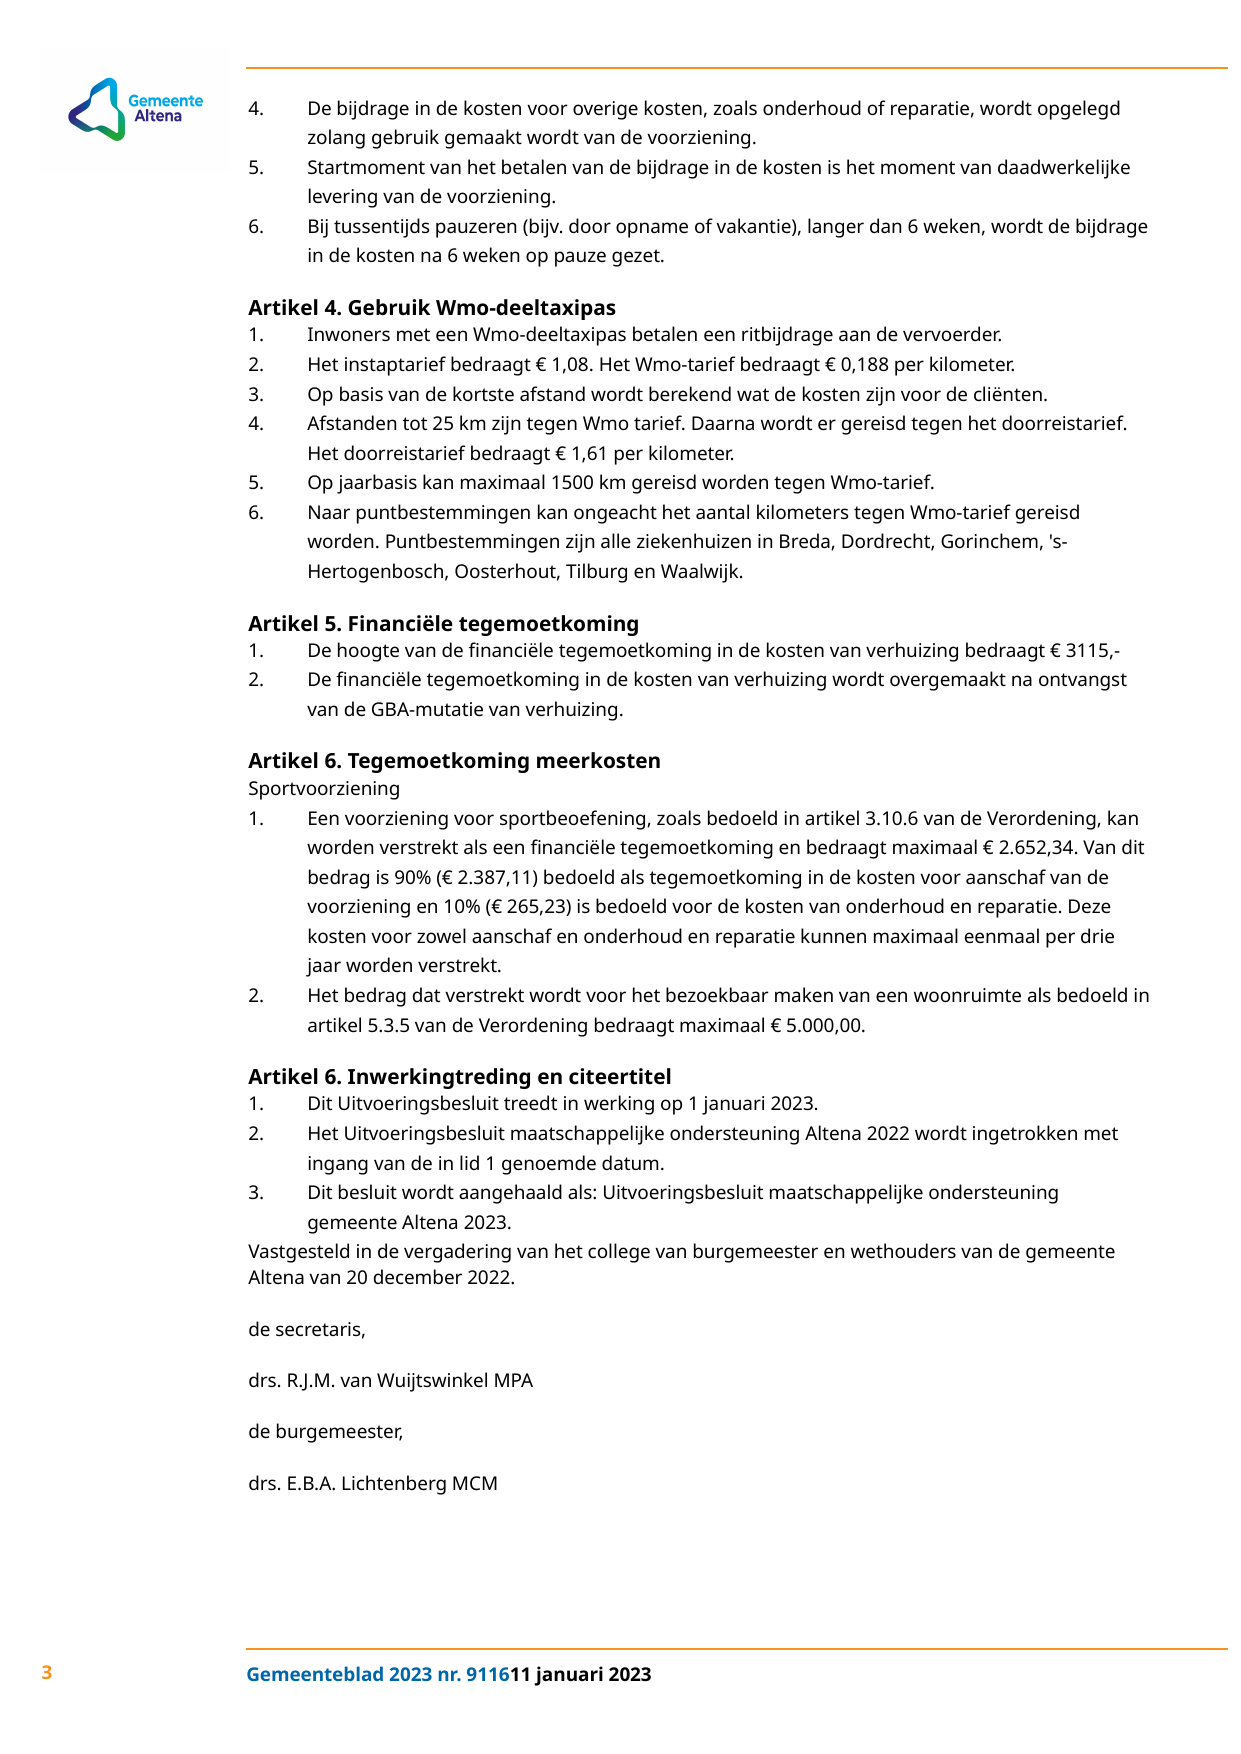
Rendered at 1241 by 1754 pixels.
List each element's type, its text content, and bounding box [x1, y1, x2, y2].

picture [41, 47, 231, 172]
list Dit besluit wordt aangehaald als: Uitvoeringsbesluit maatschappelijke ondersteuning gemeente Altena 2023. [248, 1179, 1152, 1235]
text de secretaris, [248, 1316, 1152, 1341]
list Naar puntbestemmingen kan ongeacht het aantal kilometers tegen Wmo-tarief gereisd worden. Puntbestemmingen zijn alle ziekenhuizen in Breda, Dordrecht, Gorinchem, 's-Hertogenbosch, Oosterhout, Tilburg en Waalwijk. [248, 499, 1152, 584]
list De hoogte van de financiële tegemoetkoming in de kosten van verhuizing bedraagt € 3115,- [248, 637, 1152, 663]
list Inwoners met een Wmo-deeltaxipas betalen een ritbijdrage aan de vervoerder. [248, 322, 1152, 347]
list Een voorziening voor sportbeoefening, zoals bedoeld in artikel 3.10.6 van de Verordening, kan worden verstrekt als een financiële tegemoetkoming en bedraagt maximaal € 2.652,34. Van dit bedrag is 90% (€ 2.387,11) bedoeld als tegemoetkoming in de kosten voor aanschaf van de voorziening en 10% (€ 265,23) is bedoeld voor de kosten van onderhoud en reparatie. Deze kosten voor zowel aanschaf en onderhoud en reparatie kunnen maximaal eenmaal per drie jaar worden verstrekt. [248, 805, 1152, 978]
text de burgemeester, [248, 1419, 1152, 1444]
list Afstanden tot 25 km zijn tegen Wmo tarief. Daarna wordt er gereisd tegen het doorreistarief. Het doorreistarief bedraagt € 1,61 per kilometer. [248, 410, 1152, 466]
list Op basis van de kortste afstand wordt berekend wat de kosten zijn voor de cliënten. [248, 381, 1152, 406]
list Het bedrag dat verstrekt wordt voor het bezoekbaar maken van een woonruimte als bedoeld in artikel 5.3.5 van de Verordening bedraagt maximaal € 5.000,00. [248, 982, 1152, 1037]
text Artikel 4. Gebruik Wmo-deeltaxipas [248, 293, 1152, 322]
list Dit Uitvoeringsbesluit treedt in werking op 1 januari 2023. [248, 1091, 1152, 1116]
text Sportvoorziening [248, 775, 1152, 801]
text drs. R.J.M. van Wuijtswinkel MPA [248, 1367, 1152, 1393]
list De financiële tegemoetkoming in de kosten van verhuizing wordt overgemaakt na ontvangst van de GBA-mutatie van verhuizing. [248, 667, 1152, 722]
list Het instaptarief bedraagt € 1,08. Het Wmo-tarief bedraagt € 0,188 per kilometer. [248, 351, 1152, 377]
text Artikel 5. Financiële tegemoetkoming [248, 609, 1152, 637]
text Artikel 6. Inwerkingtreding en citeertitel [248, 1062, 1152, 1091]
list Op jaarbasis kan maximaal 1500 km gereisd worden tegen Wmo-tarief. [248, 469, 1152, 495]
list Het Uitvoeringsbesluit maatschappelijke ondersteuning Altena 2022 wordt ingetrokken met ingang van de in lid 1 genoemde datum. [248, 1120, 1152, 1176]
list Bij tussentijds pauzeren (bijv. door opname of vakantie), langer dan 6 weken, wordt de bijdrage in de kosten na 6 weken op pauze gezet. [248, 213, 1152, 268]
list Startmoment van het betalen van de bijdrage in de kosten is het moment van daadwerkelijke levering van de voorziening. [248, 154, 1152, 209]
text Vastgesteld in de vergadering van het college van burgemeester en wethouders van de gemeente Altena van 20 december 2022. [248, 1238, 1152, 1290]
list De bijdrage in de kosten voor overige kosten, zoals onderhoud of reparatie, wordt opgelegd zolang gebruik gemaakt wordt van de voorziening. [248, 95, 1152, 150]
text Artikel 6. Tegemoetkoming meerkosten [248, 747, 1152, 775]
text drs. E.B.A. Lichtenberg MCM [248, 1470, 1152, 1496]
